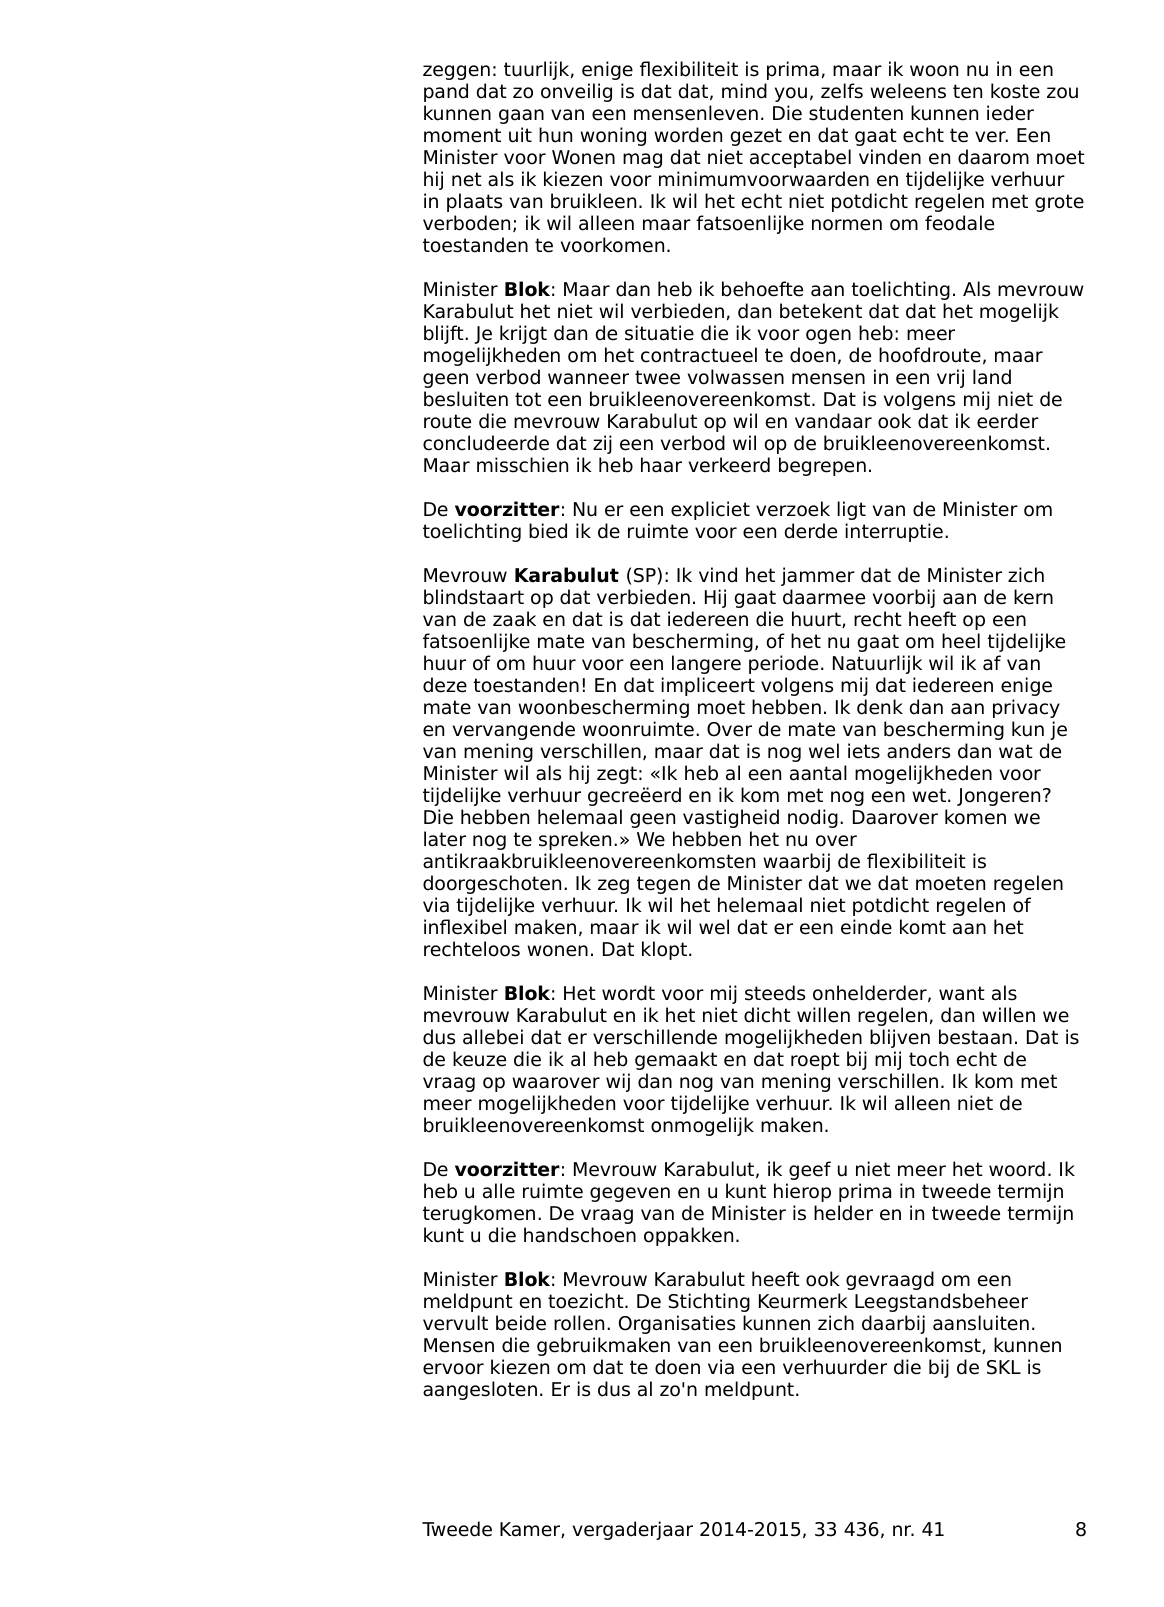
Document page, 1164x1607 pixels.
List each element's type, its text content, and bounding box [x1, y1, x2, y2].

text Mevrouw Karabulut (SP): Ik vind het jammer dat de Minister zich blindstaart op dat verbieden. Hij gaat daarmee voorbij aan de kern van de zaak en dat is dat iedereen die huurt, recht heeft op een fatsoenlijke mate van bescherming, of het nu gaat om heel tijdelijke huur of om huur voor een langere periode. Natuurlijk wil ik af van deze toestanden! En dat impliceert volgens mij dat iedereen enige mate van woonbescherming moet hebben. Ik denk dan aan privacy en vervangende woonruimte. Over de mate van bescherming kun je van mening verschillen, maar dat is nog wel iets anders dan wat de Minister wil als hij zegt: «Ik heb al een aantal mogelijkheden voor tijdelijke verhuur gecreëerd en ik kom met nog een wet. Jongeren? Die hebben helemaal geen vastigheid nodig. Daarover komen we later nog te spreken.» We hebben het nu over antikraakbruikleenovereenkomsten waarbij de flexibiliteit is doorgeschoten. Ik zeg tegen de Minister dat we dat moeten regelen via tijdelijke verhuur. Ik wil het helemaal niet potdicht regelen of inflexibel maken, maar ik wil wel dat er een einde komt aan het rechteloos wonen. Dat klopt. [422, 565, 1087, 961]
text zeggen: tuurlijk, enige flexibiliteit is prima, maar ik woon nu in een pand dat zo onveilig is dat dat, mind you, zelfs weleens ten koste zou kunnen gaan van een mensenleven. Die studenten kunnen ieder moment uit hun woning worden gezet en dat gaat echt te ver. Een Minister voor Wonen mag dat niet acceptabel vinden en daarom moet hij net als ik kiezen voor minimumvoorwaarden en tijdelijke verhuur in plaats van bruikleen. Ik wil het echt niet potdicht regelen met grote verboden; ik wil alleen maar fatsoenlijke normen om feodale toestanden te voorkomen. [422, 59, 1087, 257]
text Minister Blok: Het wordt voor mij steeds onhelderder, want als mevrouw Karabulut en ik het niet dicht willen regelen, dan willen we dus allebei dat er verschillende mogelijkheden blijven bestaan. Dat is de keuze die ik al heb gemaakt en dat roept bij mij toch echt de vraag op waarover wij dan nog van mening verschillen. Ik kom met meer mogelijkheden voor tijdelijke verhuur. Ik wil alleen niet de bruikleenovereenkomst onmogelijk maken. [422, 983, 1087, 1137]
text De voorzitter: Mevrouw Karabulut, ik geef u niet meer het woord. Ik heb u alle ruimte gegeven en u kunt hierop prima in tweede termijn terugkomen. De vraag van de Minister is helder en in tweede termijn kunt u die handschoen oppakken. [422, 1159, 1087, 1247]
text De voorzitter: Nu er een expliciet verzoek ligt van de Minister om toelichting bied ik de ruimte voor een derde interruptie. [422, 499, 1087, 543]
text Minister Blok: Mevrouw Karabulut heeft ook gevraagd om een meldpunt en toezicht. De Stichting Keurmerk Leegstandsbeheer vervult beide rollen. Organisaties kunnen zich daarbij aansluiten. Mensen die gebruikmaken van een bruikleenovereenkomst, kunnen ervoor kiezen om dat te doen via een verhuurder die bij de SKL is aangesloten. Er is dus al zo'n meldpunt. [422, 1269, 1087, 1401]
text Minister Blok: Maar dan heb ik behoefte aan toelichting. Als mevrouw Karabulut het niet wil verbieden, dan betekent dat dat het mogelijk blijft. Je krijgt dan de situatie die ik voor ogen heb: meer mogelijkheden om het contractueel te doen, de hoofdroute, maar geen verbod wanneer twee volwassen mensen in een vrij land besluiten tot een bruikleenovereenkomst. Dat is volgens mij niet de route die mevrouw Karabulut op wil en vandaar ook dat ik eerder concludeerde dat zij een verbod wil op de bruikleenovereenkomst. Maar misschien ik heb haar verkeerd begrepen. [422, 279, 1087, 477]
